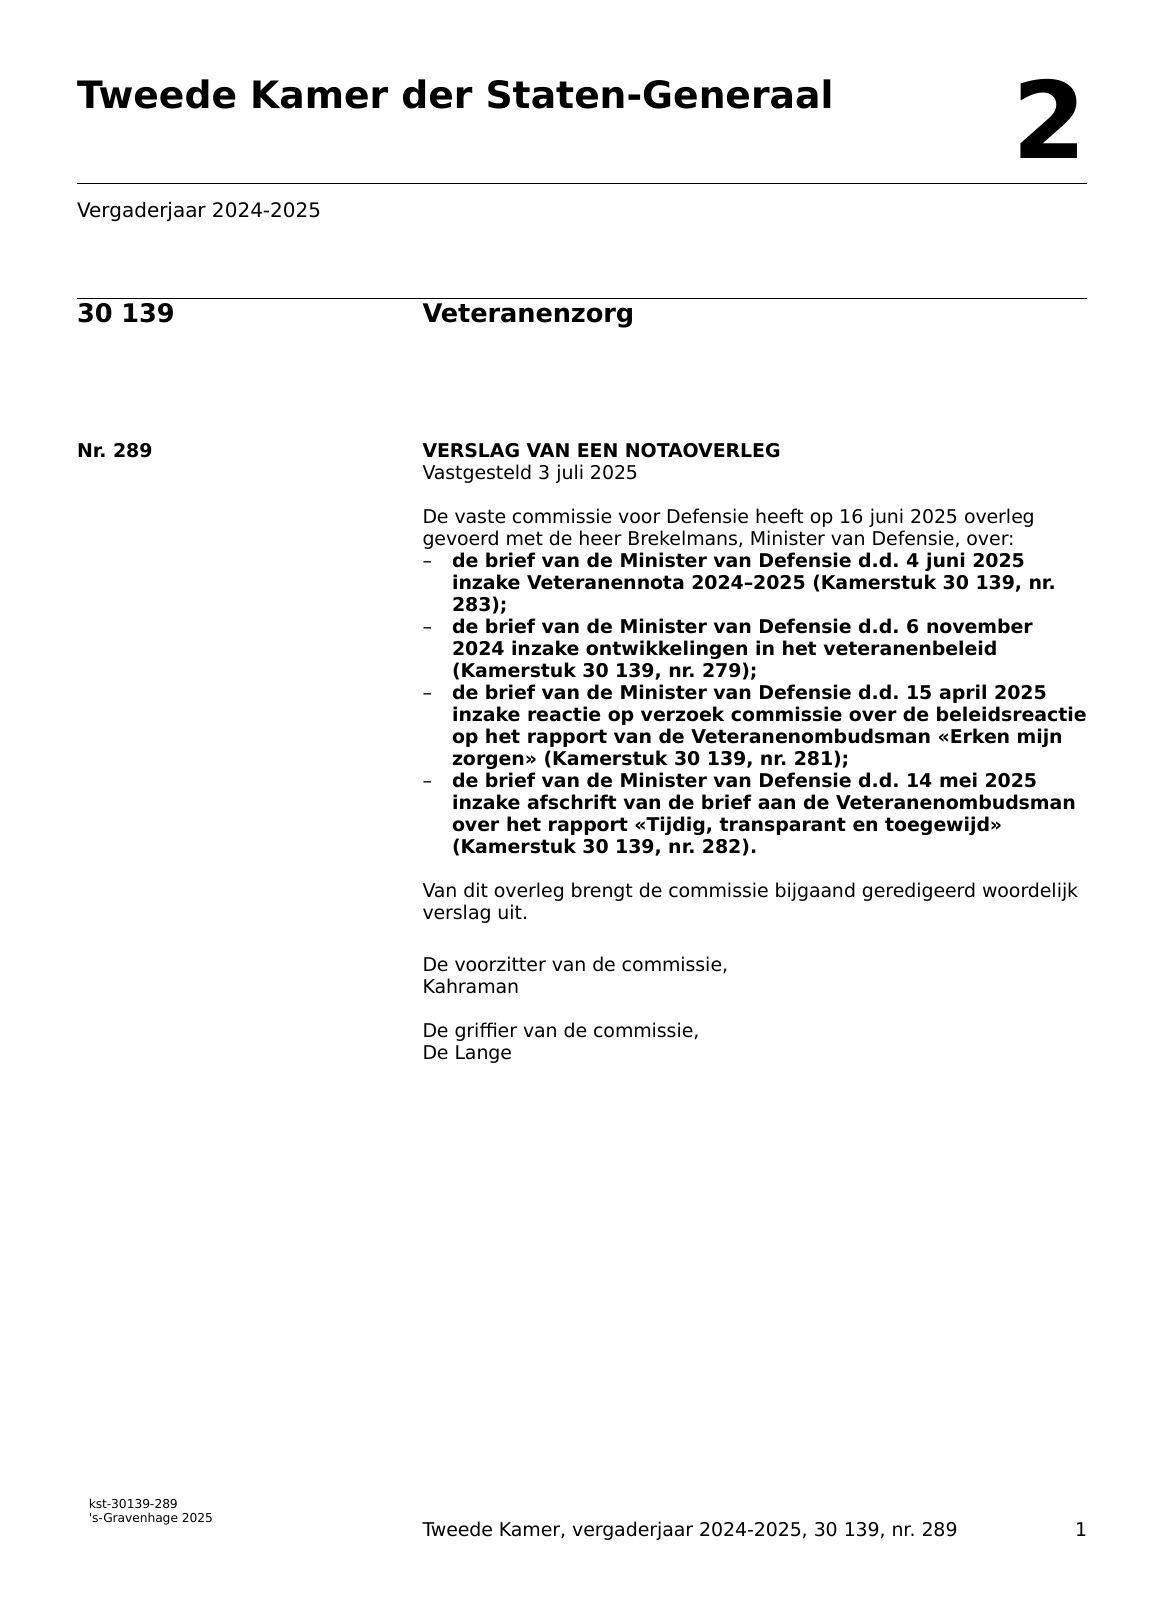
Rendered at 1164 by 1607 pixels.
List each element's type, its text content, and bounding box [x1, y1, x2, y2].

text – de brief van de Minister van Defensie d.d. 4 juni 2025 inzake Veteranennota 2024–2025 (Kamerstuk 30 139, nr. 283); [422, 550, 1087, 616]
table_header 2 [886, 59, 1087, 183]
text Vastgesteld 3 juli 2025 [422, 462, 1087, 484]
table_header Tweede Kamer der Staten-Generaal [77, 59, 886, 183]
text kst-30139-289 [88, 1497, 323, 1511]
text Van dit overleg brengt de commissie bijgaand geredigeerd woordelijk verslag uit. [422, 880, 1087, 924]
text – de brief van de Minister van Defensie d.d. 14 mei 2025 inzake afschrift van de brief aan de Veteranenombudsman over het rapport «Tijdig, transparant en toegewijd» (Kamerstuk 30 139, nr. 282). [422, 769, 1087, 857]
subtitle 30 139 Veteranenzorg [77, 299, 1087, 329]
table_cell Vergaderjaar 2024-2025 [77, 184, 1087, 298]
text – de brief van de Minister van Defensie d.d. 6 november 2024 inzake ontwikkelingen in het veteranenbeleid (Kamerstuk 30 139, nr. 279); [422, 616, 1087, 682]
text – de brief van de Minister van Defensie d.d. 15 april 2025 inzake reactie op verzoek commissie over de beleidsreactie op het rapport van de Veteranenombudsman «Erken mijn zorgen» (Kamerstuk 30 139, nr. 281); [422, 682, 1087, 769]
text De griffier van de commissie, De Lange [422, 1020, 1087, 1064]
text De vaste commissie voor Defensie heeft op 16 juni 2025 overleg gevoerd met de heer Brekelmans, Minister van Defensie, over: [422, 506, 1087, 550]
text De voorzitter van de commissie, Kahraman [422, 954, 1087, 998]
text 's-Gravenhage 2025 [88, 1511, 323, 1525]
subtitle Nr. 289 VERSLAG VAN EEN NOTAOVERLEG [77, 440, 1087, 462]
